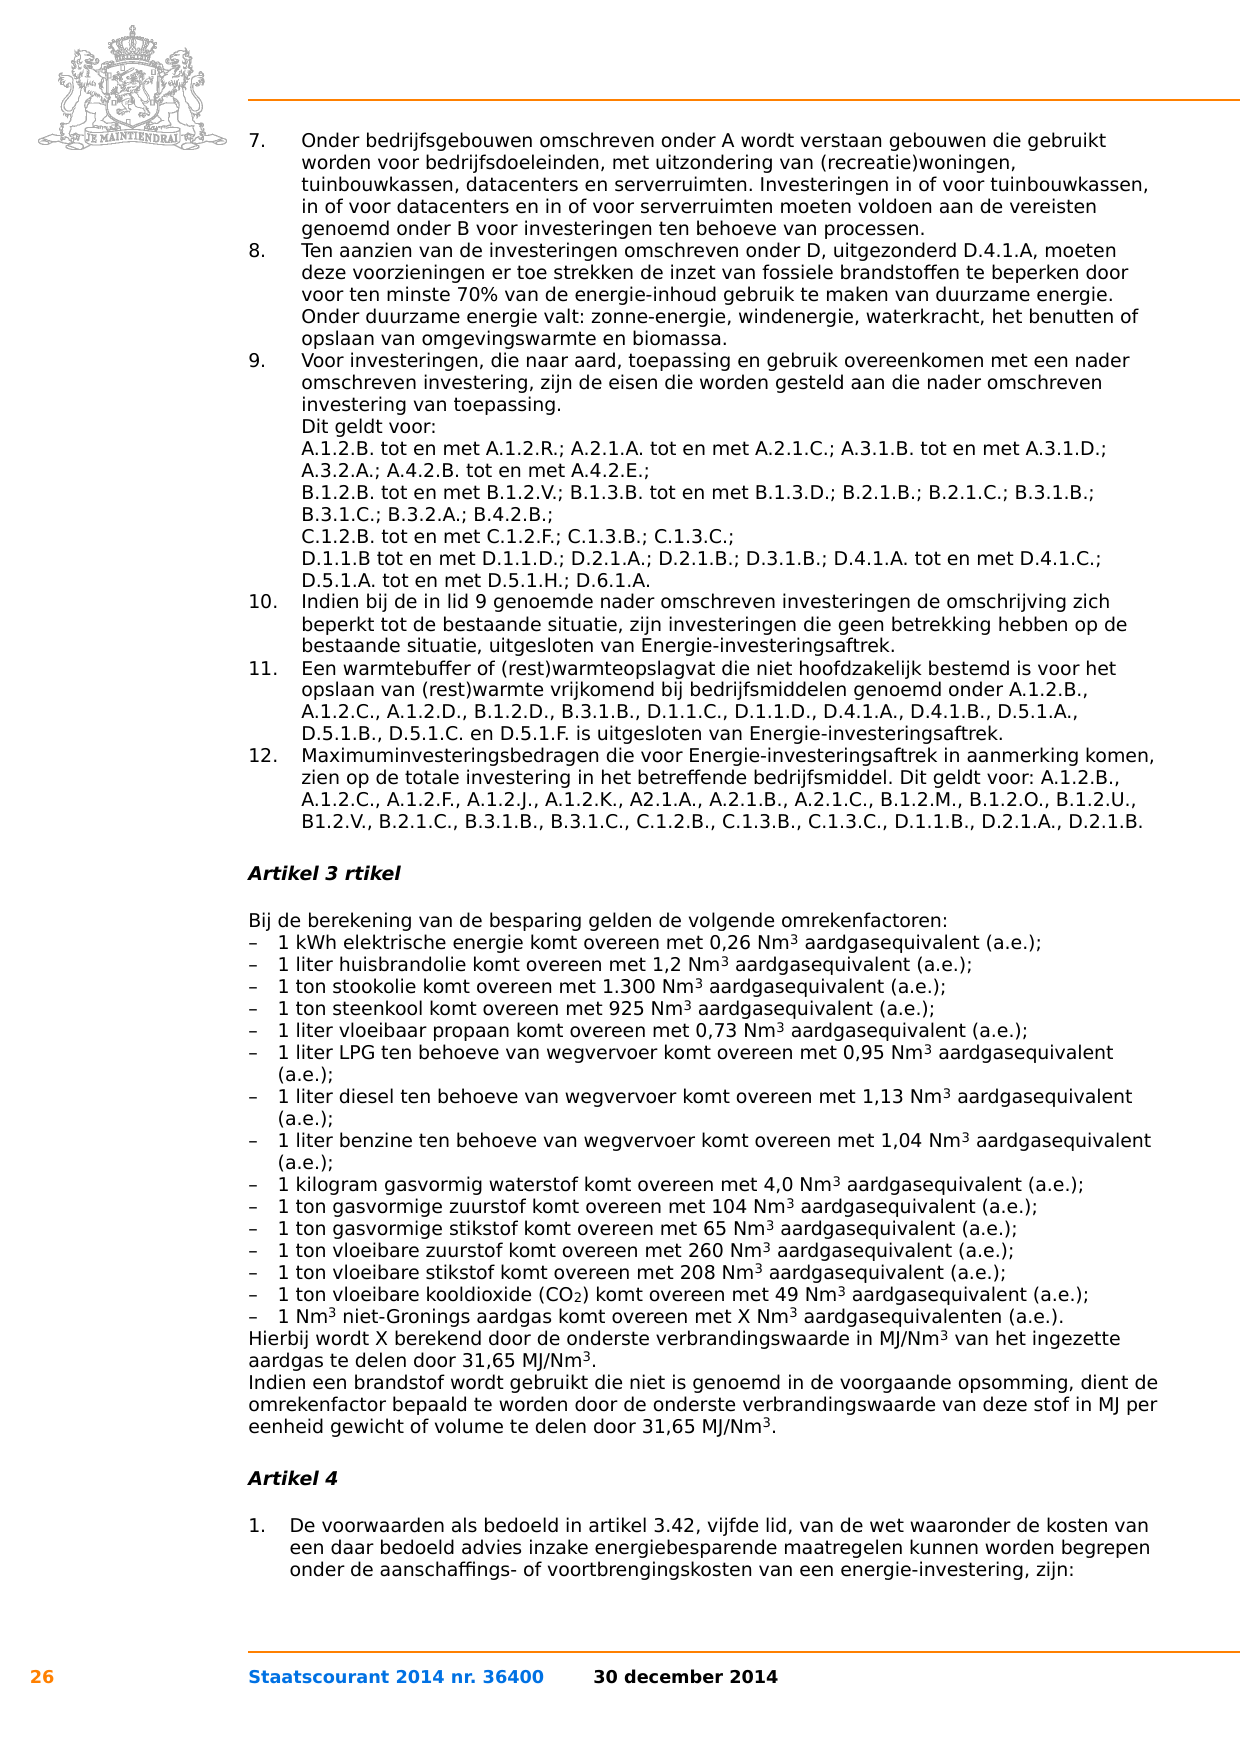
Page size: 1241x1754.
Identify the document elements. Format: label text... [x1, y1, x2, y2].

text – 1 liter diesel ten behoeve van wegvervoer komt overeen met 1,13 Nm3 aardgasequivalent (a.e.); [248, 1086, 1163, 1130]
text C.1.2.B. tot en met C.1.2.F.; C.1.3.B.; C.1.3.C.; [301, 526, 1163, 547]
text D.1.1.B tot en met D.1.1.D.; D.2.1.A.; D.2.1.B.; D.3.1.B.; D.4.1.A. tot en met D.4.1.C.; D.5.1.A. tot en met D.5.1.H.; D.6.1.A. [301, 547, 1163, 591]
text – 1 ton vloeibare stikstof komt overeen met 208 Nm3 aardgasequivalent (a.e.); [248, 1262, 1163, 1284]
picture [38, 25, 227, 150]
text 8. Ten aanzien van de investeringen omschreven onder D, uitgezonderd D.4.1.A, moeten deze voorzieningen er toe strekken de inzet van fossiele brandstoffen te beperken door voor ten minste 70% van de energie-inhoud gebruik te maken van duurzame energie. Onder duurzame energie valt: zonne-energie, windenergie, waterkracht, het benutten of opslaan van omgevingswarmte en biomassa. [248, 240, 1163, 350]
text – 1 liter huisbrandolie komt overeen met 1,2 Nm3 aardgasequivalent (a.e.); [248, 954, 1163, 976]
text – 1 liter benzine ten behoeve van wegvervoer komt overeen met 1,04 Nm3 aardgasequivalent (a.e.); [248, 1130, 1163, 1174]
text – 1 ton vloeibare kooldioxide (CO2) komt overeen met 49 Nm3 aardgasequivalent (a.e.); [248, 1284, 1163, 1306]
text – 1 ton stookolie komt overeen met 1.300 Nm3 aardgasequivalent (a.e.); [248, 976, 1163, 998]
text 7. Onder bedrijfsgebouwen omschreven onder A wordt verstaan gebouwen die gebruikt worden voor bedrijfsdoeleinden, met uitzondering van (recreatie)woningen, tuinbouwkassen, datacenters en serverruimten. Investeringen in of voor tuinbouwkassen, in of voor datacenters en in of voor serverruimten moeten voldoen aan de vereisten genoemd onder B voor investeringen ten behoeve van processen. [248, 130, 1163, 240]
text – 1 kilogram gasvormig waterstof komt overeen met 4,0 Nm3 aardgasequivalent (a.e.); [248, 1174, 1163, 1196]
text – 1 Nm3 niet-Gronings aardgas komt overeen met X Nm3 aardgasequivalenten (a.e.). [248, 1306, 1163, 1328]
text B.1.2.B. tot en met B.1.2.V.; B.1.3.B. tot en met B.1.3.D.; B.2.1.B.; B.2.1.C.; B.3.1.B.; B.3.1.C.; B.3.2.A.; B.4.2.B.; [301, 482, 1163, 526]
text – 1 liter vloeibaar propaan komt overeen met 0,73 Nm3 aardgasequivalent (a.e.); [248, 1020, 1163, 1042]
text – 1 liter LPG ten behoeve van wegvervoer komt overeen met 0,95 Nm3 aardgasequivalent (a.e.); [248, 1042, 1163, 1086]
subtitle Artikel 4 [248, 1468, 1163, 1490]
text 10. Indien bij de in lid 9 genoemde nader omschreven investeringen de omschrijving zich beperkt tot de bestaande situatie, zijn investeringen die geen betrekking hebben op de bestaande situatie, uitgesloten van Energie-investeringsaftrek. [248, 591, 1163, 657]
text – 1 ton gasvormige zuurstof komt overeen met 104 Nm3 aardgasequivalent (a.e.); [248, 1196, 1163, 1218]
text – 1 kWh elektrische energie komt overeen met 0,26 Nm3 aardgasequivalent (a.e.); [248, 932, 1163, 954]
text 1. De voorwaarden als bedoeld in artikel 3.42, vijfde lid, van de wet waaronder de kosten van een daar bedoeld advies inzake energiebesparende maatregelen kunnen worden begrepen onder de aanschaffings- of voortbrengingskosten van een energie-investering, zijn: [248, 1515, 1163, 1581]
text 9. Voor investeringen, die naar aard, toepassing en gebruik overeenkomen met een nader omschreven investering, zijn de eisen die worden gesteld aan die nader omschreven investering van toepassing. [248, 350, 1163, 416]
text 11. Een warmtebuffer of (rest)warmteopslagvat die niet hoofdzakelijk bestemd is voor het opslaan van (rest)warmte vrijkomend bij bedrijfsmiddelen genoemd onder A.1.2.B., A.1.2.C., A.1.2.D., B.1.2.D., B.3.1.B., D.1.1.C., D.1.1.D., D.4.1.A., D.4.1.B., D.5.1.A., D.5.1.B., D.5.1.C. en D.5.1.F. is uitgesloten van Energie-investeringsaftrek. [248, 657, 1163, 745]
text Bij de berekening van de besparing gelden de volgende omrekenfactoren: [248, 910, 1163, 932]
text Hierbij wordt X berekend door de onderste verbrandingswaarde in MJ/Nm3 van het ingezette aardgas te delen door 31,65 MJ/Nm3. [248, 1328, 1163, 1372]
text – 1 ton vloeibare zuurstof komt overeen met 260 Nm3 aardgasequivalent (a.e.); [248, 1240, 1163, 1262]
text – 1 ton gasvormige stikstof komt overeen met 65 Nm3 aardgasequivalent (a.e.); [248, 1218, 1163, 1240]
text Indien een brandstof wordt gebruikt die niet is genoemd in de voorgaande opsomming, dient de omrekenfactor bepaald te worden door de onderste verbrandingswaarde van deze stof in MJ per eenheid gewicht of volume te delen door 31,65 MJ/Nm3. [248, 1372, 1163, 1438]
text Dit geldt voor: [301, 416, 1163, 438]
subtitle Artikel 3 rtikel [248, 863, 1163, 885]
text 12. Maximuminvesteringsbedragen die voor Energie-investeringsaftrek in aanmerking komen, zien op de totale investering in het betreffende bedrijfsmiddel. Dit geldt voor: A.1.2.B., A.1.2.C., A.1.2.F., A.1.2.J., A.1.2.K., A2.1.A., A.2.1.B., A.2.1.C., B.1.2.M., B.1.2.O., B.1.2.U., B1.2.V., B.2.1.C., B.3.1.B., B.3.1.C., C.1.2.B., C.1.3.B., C.1.3.C., D.1.1.B., D.2.1.A., D.2.1.B. [248, 745, 1163, 833]
text – 1 ton steenkool komt overeen met 925 Nm3 aardgasequivalent (a.e.); [248, 998, 1163, 1020]
text A.1.2.B. tot en met A.1.2.R.; A.2.1.A. tot en met A.2.1.C.; A.3.1.B. tot en met A.3.1.D.; A.3.2.A.; A.4.2.B. tot en met A.4.2.E.; [301, 438, 1163, 482]
